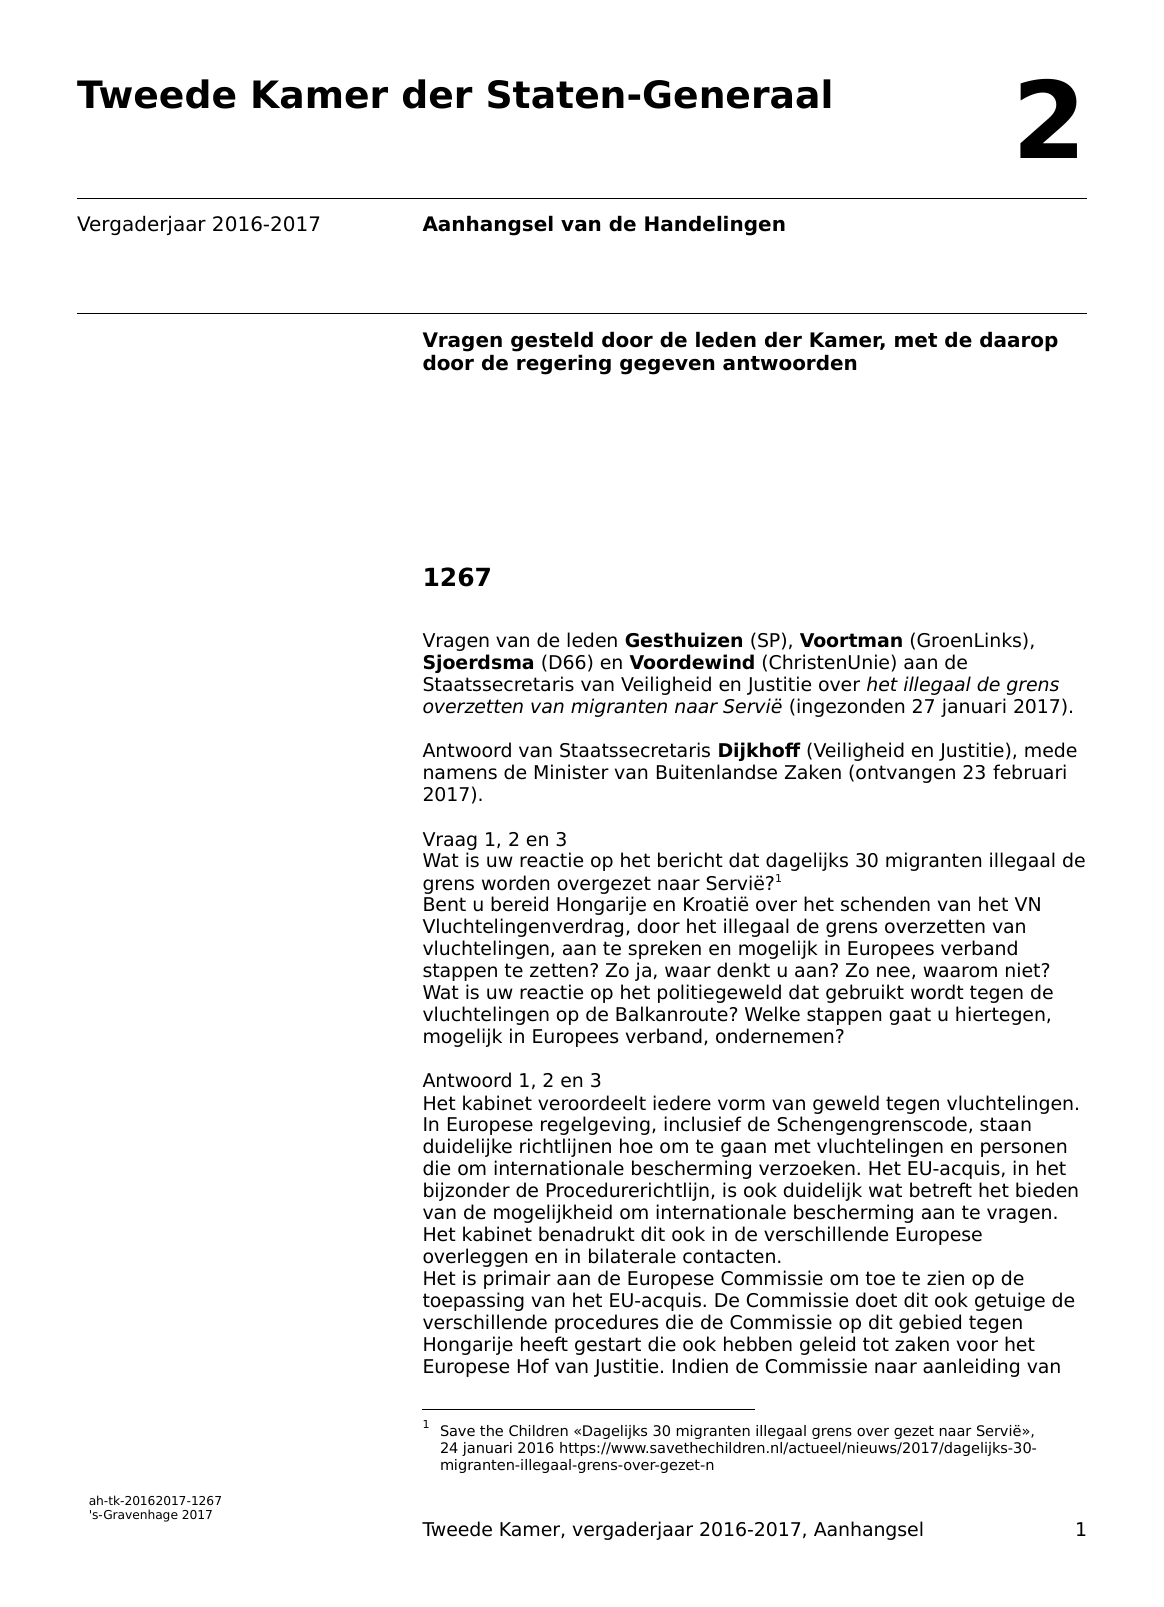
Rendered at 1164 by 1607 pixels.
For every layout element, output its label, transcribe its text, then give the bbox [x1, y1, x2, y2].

text 's-Gravenhage 2017 [88, 1508, 323, 1522]
table_cell Vergaderjaar 2016-2017 [77, 199, 422, 313]
table_cell Aanhangsel van de Handelingen [422, 199, 1087, 313]
text Het is primair aan de Europese Commissie om toe te zien op de toepassing van het EU-acquis. De Commissie doet dit ook getuige de verschillende procedures die de Commissie op dit gebied tegen Hongarije heeft gestart die ook hebben geleid tot zaken voor het Europese Hof van Justitie. Indien de Commissie naar aanleiding van [422, 1268, 1087, 1378]
table_header 2 [886, 59, 1087, 198]
table_cell Vragen gesteld door de leden der Kamer, met de daarop door de regering gegeven antwoorden [422, 314, 1087, 375]
text Antwoord van Staatssecretaris Dijkhoff (Veiligheid en Justitie), mede namens de Minister van Buitenlandse Zaken (ontvangen 23 februari 2017). [422, 740, 1087, 806]
text Vraag 1, 2 en 3 [422, 828, 1087, 850]
text Het kabinet veroordeelt iedere vorm van geweld tegen vluchtelingen. In Europese regelgeving, inclusief de Schengengrenscode, staan duidelijke richtlijnen hoe om te gaan met vluchtelingen en personen die om internationale bescherming verzoeken. Het EU-acquis, in het bijzonder de Procedurerichtlijn, is ook duidelijk wat betreft het bieden van de mogelijkheid om internationale bescherming aan te vragen. Het kabinet benadrukt dit ook in de verschillende Europese overleggen en in bilaterale contacten. [422, 1092, 1087, 1268]
text ah-tk-20162017-1267 [88, 1494, 323, 1508]
text Save the Children «Dagelijks 30 migranten illegaal grens over gezet naar Servië», 24 januari 2016 https://www.savethechildren.nl/actueel/nieuws/2017/dagelijks-30-migranten-illegaal-grens-over-gezet-n [422, 1418, 1087, 1474]
table_cell [77, 314, 422, 375]
text Wat is uw reactie op het bericht dat dagelijks 30 migranten illegaal de grens worden overgezet naar Servië? [422, 850, 1087, 894]
text Vragen van de leden Gesthuizen (SP), Voortman (GroenLinks), Sjoerdsma (D66) en Voordewind (ChristenUnie) aan de Staatssecretaris van Veiligheid en Justitie over het illegaal de grens overzetten van migranten naar Servië (ingezonden 27 januari 2017). [422, 630, 1087, 718]
text 1267 [422, 563, 1087, 592]
text Wat is uw reactie op het politiegeweld dat gebruikt wordt tegen de vluchtelingen op de Balkanroute? Welke stappen gaat u hiertegen, mogelijk in Europees verband, ondernemen? [422, 982, 1087, 1048]
text Antwoord 1, 2 en 3 [422, 1070, 1087, 1092]
text Bent u bereid Hongarije en Kroatië over het schenden van het VN Vluchtelingenverdrag, door het illegaal de grens overzetten van vluchtelingen, aan te spreken en mogelijk in Europees verband stappen te zetten? Zo ja, waar denkt u aan? Zo nee, waarom niet? [422, 894, 1087, 982]
table_header Tweede Kamer der Staten-Generaal [77, 59, 886, 198]
